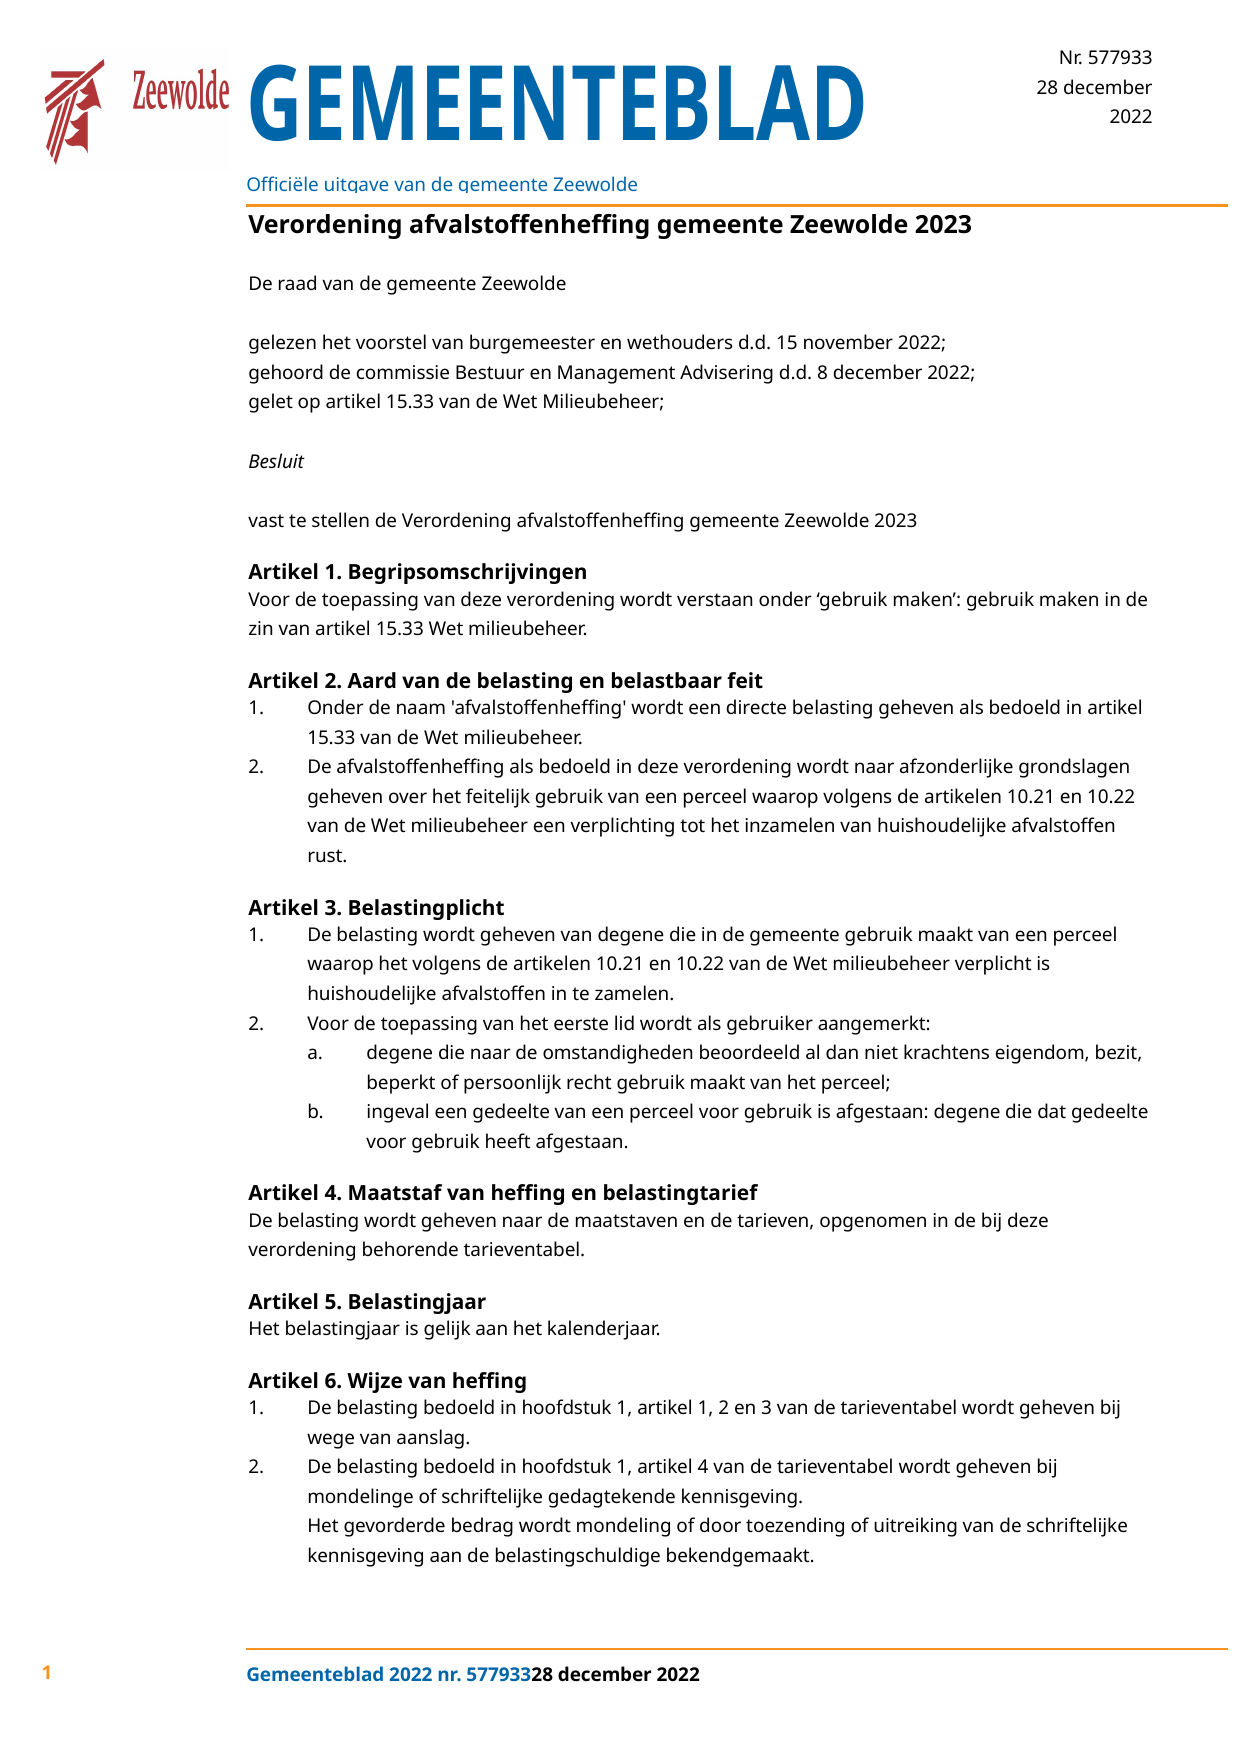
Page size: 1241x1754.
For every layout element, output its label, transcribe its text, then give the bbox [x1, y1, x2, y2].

text Artikel 3. Belastingplicht [248, 893, 1152, 921]
text Het belastingjaar is gelijk aan het kalenderjaar. [248, 1315, 1152, 1341]
list ingeval een gedeelte van een perceel voor gebruik is afgestaan: degene die dat gedeelte voor gebruik heeft afgestaan. [307, 1098, 1152, 1154]
text gelezen het voorstel van burgemeester en wethouders d.d. 15 november 2022; [248, 329, 1152, 355]
text Artikel 2. Aard van de belasting en belastbaar feit [248, 666, 1152, 694]
text gelet op artikel 15.33 van de Wet Milieubeheer; [248, 389, 1152, 414]
list degene die naar de omstandigheden beoordeeld al dan niet krachtens eigendom, bezit, beperkt of persoonlijk recht gebruik maakt van het perceel; [307, 1039, 1152, 1095]
text Artikel 4. Maatstaf van heffing en belastingtarief [248, 1178, 1152, 1207]
text Artikel 5. Belastingjaar [248, 1287, 1152, 1315]
list De belasting wordt geheven van degene die in de gemeente gebruik maakt van een perceel waarop het volgens de artikelen 10.21 en 10.22 van de Wet milieubeheer verplicht is huishoudelijke afvalstoffen in te zamelen. [248, 921, 1152, 1006]
text Artikel 6. Wijze van heffing [248, 1366, 1152, 1394]
list Het gevorderde bedrag wordt mondeling of door toezending of uitreiking van de schriftelijke kennisgeving aan de belastingschuldige bekendgemaakt. [248, 1513, 1152, 1568]
text Artikel 1. Begripsomschrijvingen [248, 557, 1152, 586]
list Voor de toepassing van het eerste lid wordt als gebruiker aangemerkt: [248, 1010, 1152, 1036]
list De belasting bedoeld in hoofdstuk 1, artikel 4 van de tarieventabel wordt geheven bij mondelinge of schriftelijke gedagtekende kennisgeving. [248, 1453, 1152, 1509]
list De belasting bedoeld in hoofdstuk 1, artikel 1, 2 en 3 van de tarieventabel wordt geheven bij wege van aanslag. [248, 1394, 1152, 1449]
text De belasting wordt geheven naar de maatstaven en de tarieven, opgenomen in de bij deze verordening behorende tarieventabel. [248, 1207, 1152, 1262]
text Verordening afvalstoffenheffing gemeente Zeewolde 2023 [248, 207, 1152, 241]
text vast te stellen de Verordening afvalstoffenheffing gemeente Zeewolde 2023 [248, 507, 1152, 533]
list Onder de naam 'afvalstoffenheffing' wordt een directe belasting geheven als bedoeld in artikel 15.33 van de Wet milieubeheer. [248, 694, 1152, 749]
picture [41, 47, 231, 172]
list De afvalstoffenheffing als bedoeld in deze verordening wordt naar afzonderlijke grondslagen geheven over het feitelijk gebruik van een perceel waarop volgens de artikelen 10.21 en 10.22 van de Wet milieubeheer een verplichting tot het inzamelen van huishoudelijke afvalstoffen rust. [248, 753, 1152, 868]
text De raad van de gemeente Zeewolde [248, 270, 1152, 296]
text Voor de toepassing van deze verordening wordt verstaan onder ‘gebruik maken’: gebruik maken in de zin van artikel 15.33 Wet milieubeheer. [248, 586, 1152, 641]
text Besluit [248, 448, 1152, 473]
text gehoord de commissie Bestuur en Management Advisering d.d. 8 december 2022; [248, 359, 1152, 385]
